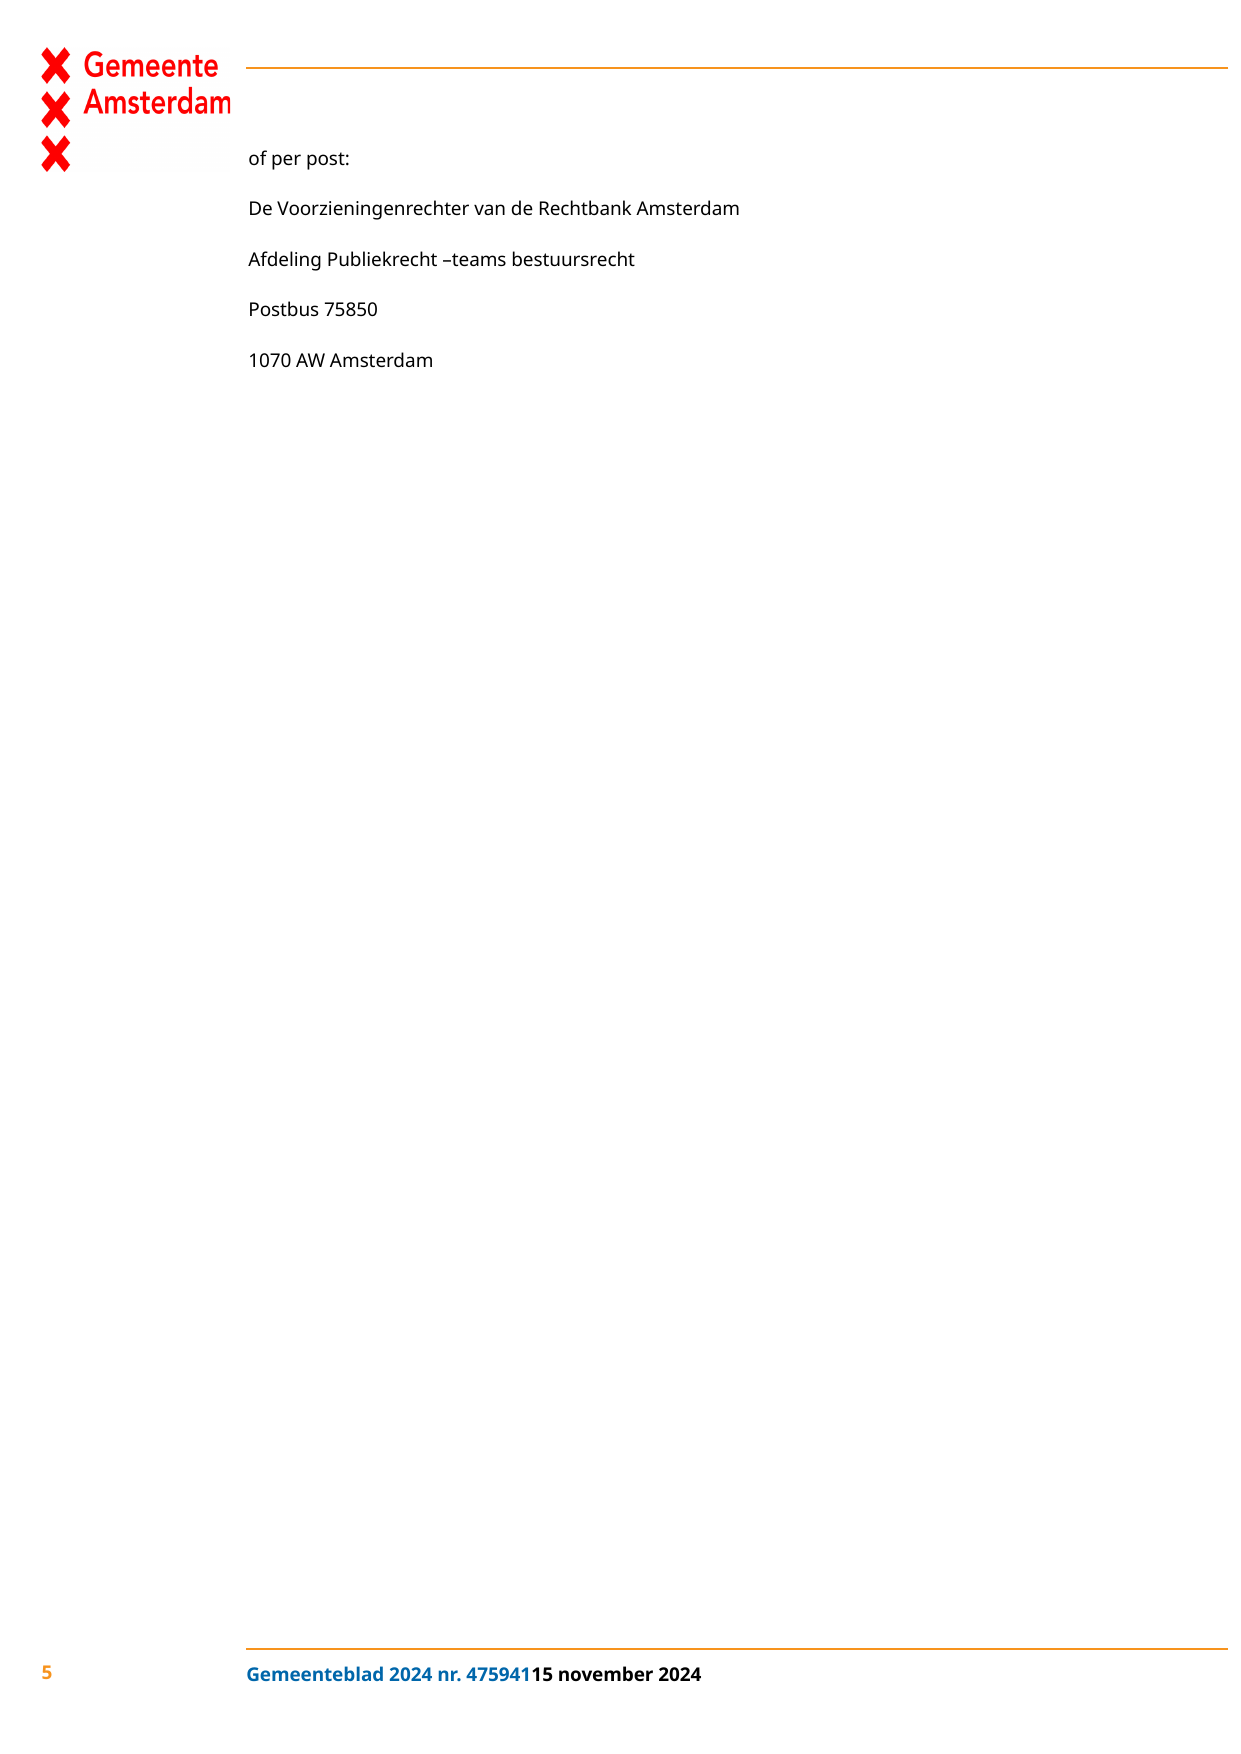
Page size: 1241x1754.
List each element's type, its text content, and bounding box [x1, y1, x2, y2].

text Afdeling Publiekrecht –teams bestuursrecht [248, 246, 1152, 272]
text De Voorzieningenrechter van de Rechtbank Amsterdam [248, 196, 1152, 221]
text 1070 AW Amsterdam [248, 347, 1152, 373]
text of per post: [248, 145, 1152, 171]
picture [41, 47, 231, 172]
text Postbus 75850 [248, 296, 1152, 322]
